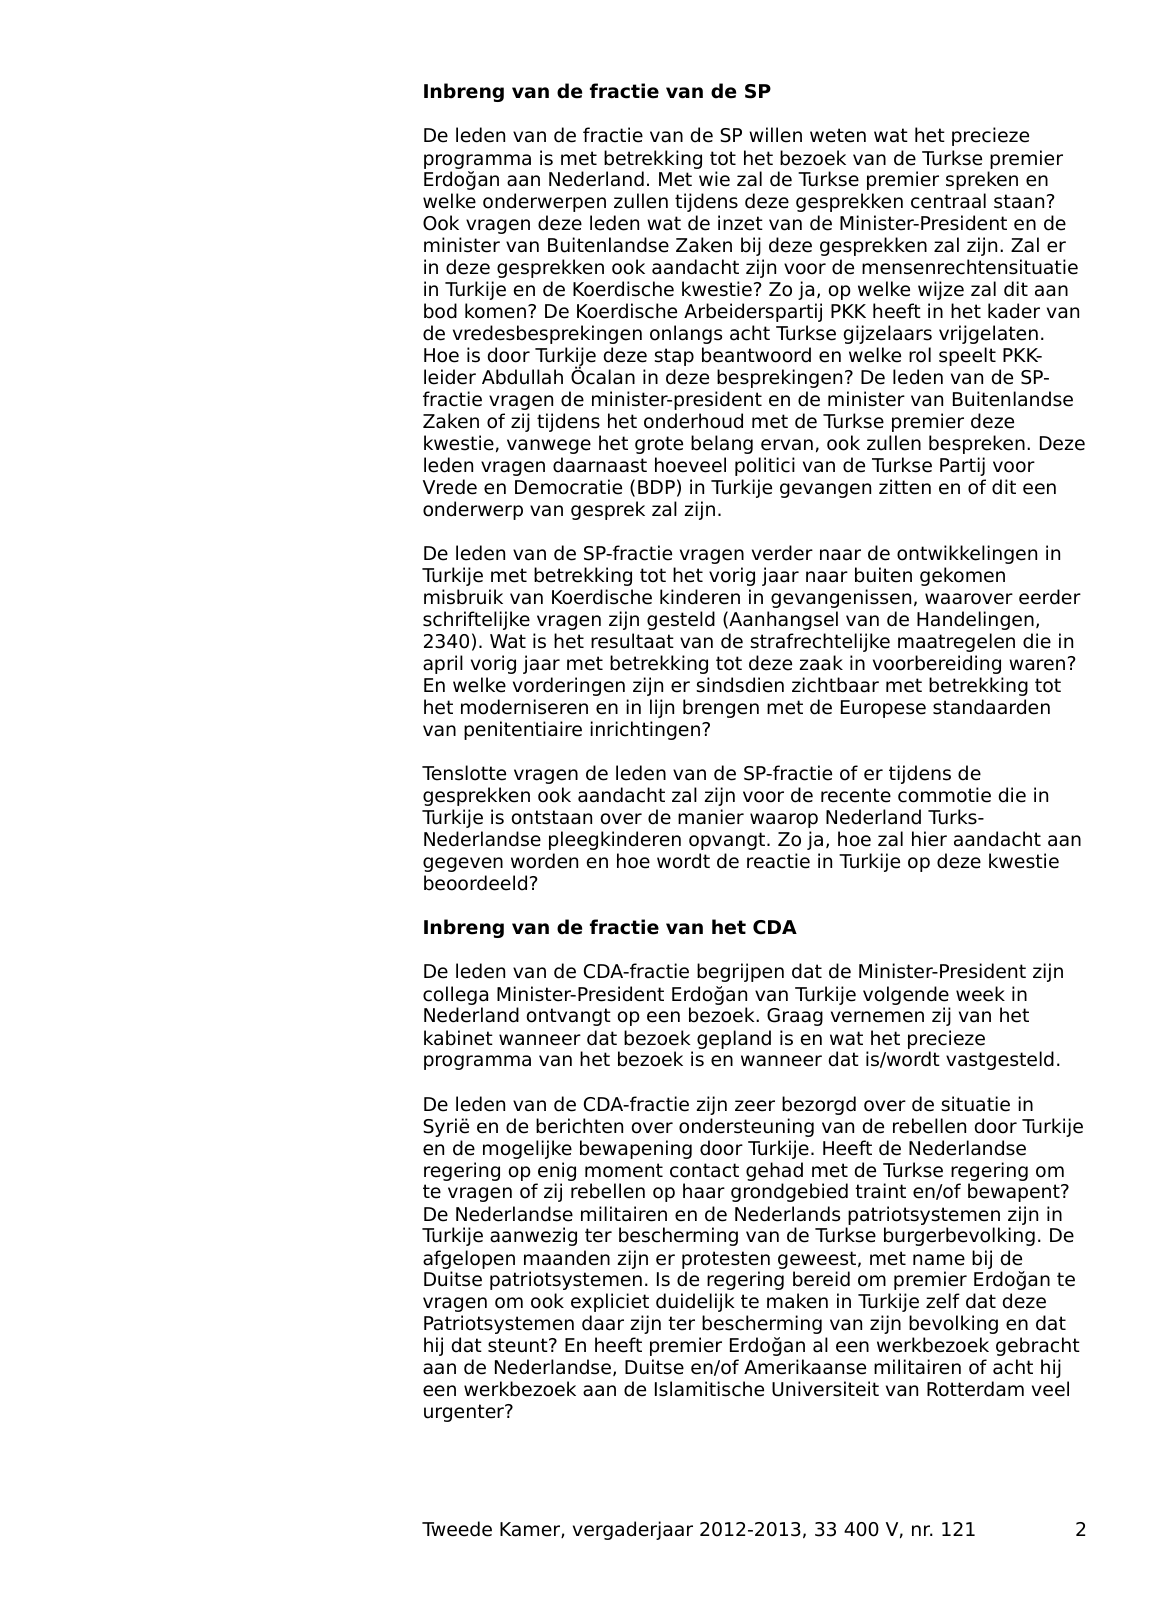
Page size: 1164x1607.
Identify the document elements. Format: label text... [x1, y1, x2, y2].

subtitle Inbreng van de fractie van de SP [422, 81, 1087, 103]
text Tenslotte vragen de leden van de SP-fractie of er tijdens de gesprekken ook aandacht zal zijn voor de recente commotie die in Turkije is ontstaan over de manier waarop Nederland Turks-Nederlandse pleegkinderen opvangt. Zo ja, hoe zal hier aandacht aan gegeven worden en hoe wordt de reactie in Turkije op deze kwestie beoordeeld? [422, 763, 1087, 895]
subtitle Inbreng van de fractie van het CDA [422, 917, 1087, 939]
text De leden van de CDA-fractie begrijpen dat de Minister-President zijn collega Minister-President Erdoğan van Turkije volgende week in Nederland ontvangt op een bezoek. Graag vernemen zij van het kabinet wanneer dat bezoek gepland is en wat het precieze programma van het bezoek is en wanneer dat is/wordt vastgesteld. [422, 961, 1087, 1071]
text De leden van de CDA-fractie zijn zeer bezorgd over de situatie in Syrië en de berichten over ondersteuning van de rebellen door Turkije en de mogelijke bewapening door Turkije. Heeft de Nederlandse regering op enig moment contact gehad met de Turkse regering om te vragen of zij rebellen op haar grondgebied traint en/of bewapent? De Nederlandse militairen en de Nederlands patriotsystemen zijn in Turkije aanwezig ter bescherming van de Turkse burgerbevolking. De afgelopen maanden zijn er protesten geweest, met name bij de Duitse patriotsystemen. Is de regering bereid om premier Erdoğan te vragen om ook expliciet duidelijk te maken in Turkije zelf dat deze Patriotsystemen daar zijn ter bescherming van zijn bevolking en dat hij dat steunt? En heeft premier Erdoğan al een werkbezoek gebracht aan de Nederlandse, Duitse en/of Amerikaanse militairen of acht hij een werkbezoek aan de Islamitische Universiteit van Rotterdam veel urgenter? [422, 1093, 1087, 1423]
text De leden van de fractie van de SP willen weten wat het precieze programma is met betrekking tot het bezoek van de Turkse premier Erdoğan aan Nederland. Met wie zal de Turkse premier spreken en welke onderwerpen zullen tijdens deze gesprekken centraal staan? Ook vragen deze leden wat de inzet van de Minister-President en de minister van Buitenlandse Zaken bij deze gesprekken zal zijn. Zal er in deze gesprekken ook aandacht zijn voor de mensenrechtensituatie in Turkije en de Koerdische kwestie? Zo ja, op welke wijze zal dit aan bod komen? De Koerdische Arbeiderspartij PKK heeft in het kader van de vredesbesprekingen onlangs acht Turkse gijzelaars vrijgelaten. Hoe is door Turkije deze stap beantwoord en welke rol speelt PKK-leider Abdullah Öcalan in deze besprekingen? De leden van de SP-fractie vragen de minister-president en de minister van Buitenlandse Zaken of zij tijdens het onderhoud met de Turkse premier deze kwestie, vanwege het grote belang ervan, ook zullen bespreken. Deze leden vragen daarnaast hoeveel politici van de Turkse Partij voor Vrede en Democratie (BDP) in Turkije gevangen zitten en of dit een onderwerp van gesprek zal zijn. [422, 125, 1087, 521]
text De leden van de SP-fractie vragen verder naar de ontwikkelingen in Turkije met betrekking tot het vorig jaar naar buiten gekomen misbruik van Koerdische kinderen in gevangenissen, waarover eerder schriftelijke vragen zijn gesteld (Aanhangsel van de Handelingen, 2340). Wat is het resultaat van de strafrechtelijke maatregelen die in april vorig jaar met betrekking tot deze zaak in voorbereiding waren? En welke vorderingen zijn er sindsdien zichtbaar met betrekking tot het moderniseren en in lijn brengen met de Europese standaarden van penitentiaire inrichtingen? [422, 543, 1087, 741]
